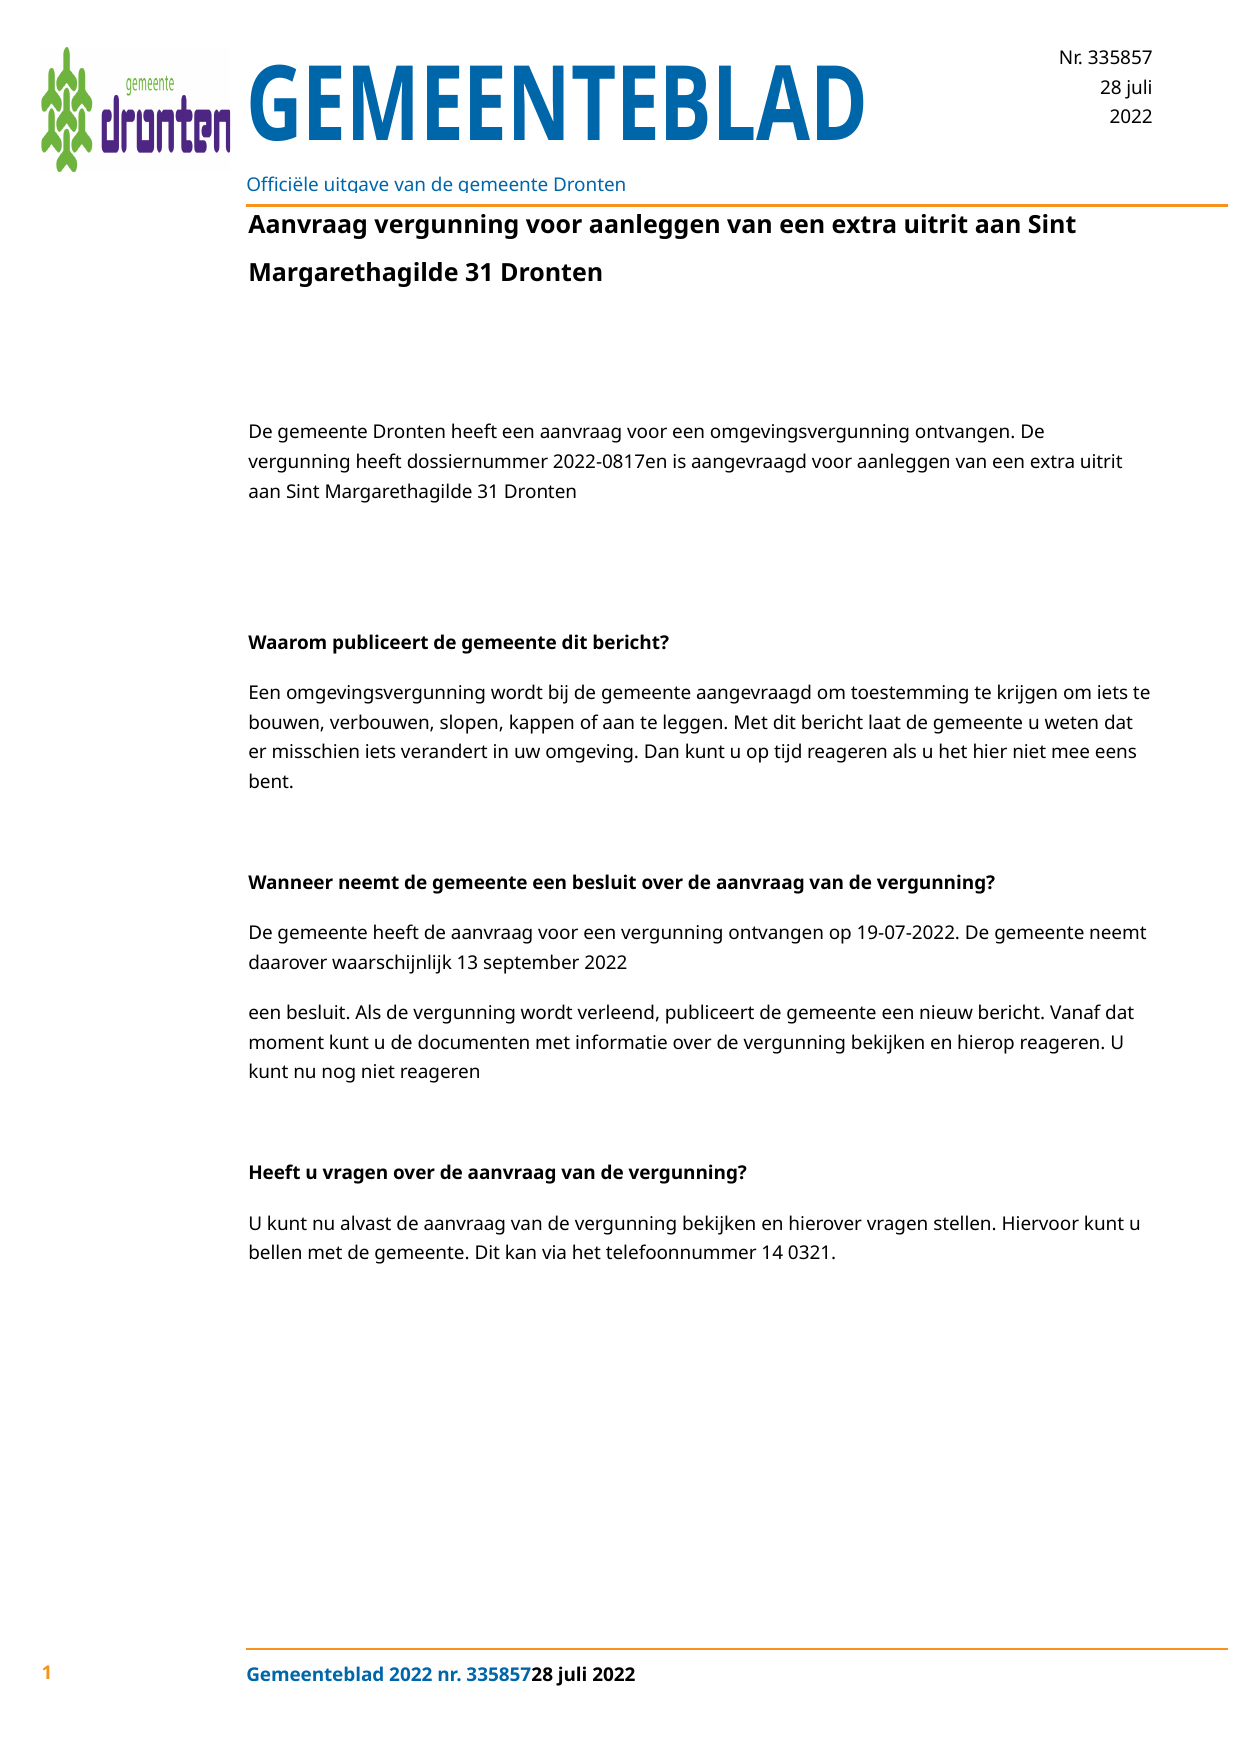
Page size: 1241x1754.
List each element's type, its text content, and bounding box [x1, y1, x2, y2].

text een besluit. Als de vergunning wordt verleend, publiceert de gemeente een nieuw bericht. Vanaf dat moment kunt u de documenten met informatie over de vergunning bekijken en hierop reageren. U kunt nu nog niet reageren [248, 999, 1152, 1084]
text Een omgevingsvergunning wordt bij de gemeente aangevraagd om toestemming te krijgen om iets te bouwen, verbouwen, slopen, kappen of aan te leggen. Met dit bericht laat de gemeente u weten dat er misschien iets verandert in uw omgeving. Dan kunt u op tijd reageren als u het hier niet mee eens bent. [248, 679, 1152, 794]
text U kunt nu alvast de aanvraag van de vergunning bekijken en hierover vragen stellen. Hiervoor kunt u bellen met de gemeente. Dit kan via het telefoonnummer 14 0321. [248, 1210, 1152, 1265]
text Wanneer neemt de gemeente een besluit over de aanvraag van de vergunning? [248, 869, 1152, 895]
text Aanvraag vergunning voor aanleggen van een extra uitrit aan Sint Margarethagilde 31 Dronten [248, 207, 1152, 288]
text De gemeente Dronten heeft een aanvraag voor een omgevingsvergunning ontvangen. De vergunning heeft dossiernummer 2022-0817en is aangevraagd voor aanleggen van een extra uitrit aan Sint Margarethagilde 31 Dronten [248, 419, 1152, 504]
text Heeft u vragen over de aanvraag van de vergunning? [248, 1159, 1152, 1185]
text De gemeente heeft de aanvraag voor een vergunning ontvangen op 19-07-2022. De gemeente neemt daarover waarschijnlijk 13 september 2022 [248, 919, 1152, 975]
picture [41, 47, 231, 172]
text Waarom publiceert de gemeente dit bericht? [248, 629, 1152, 655]
